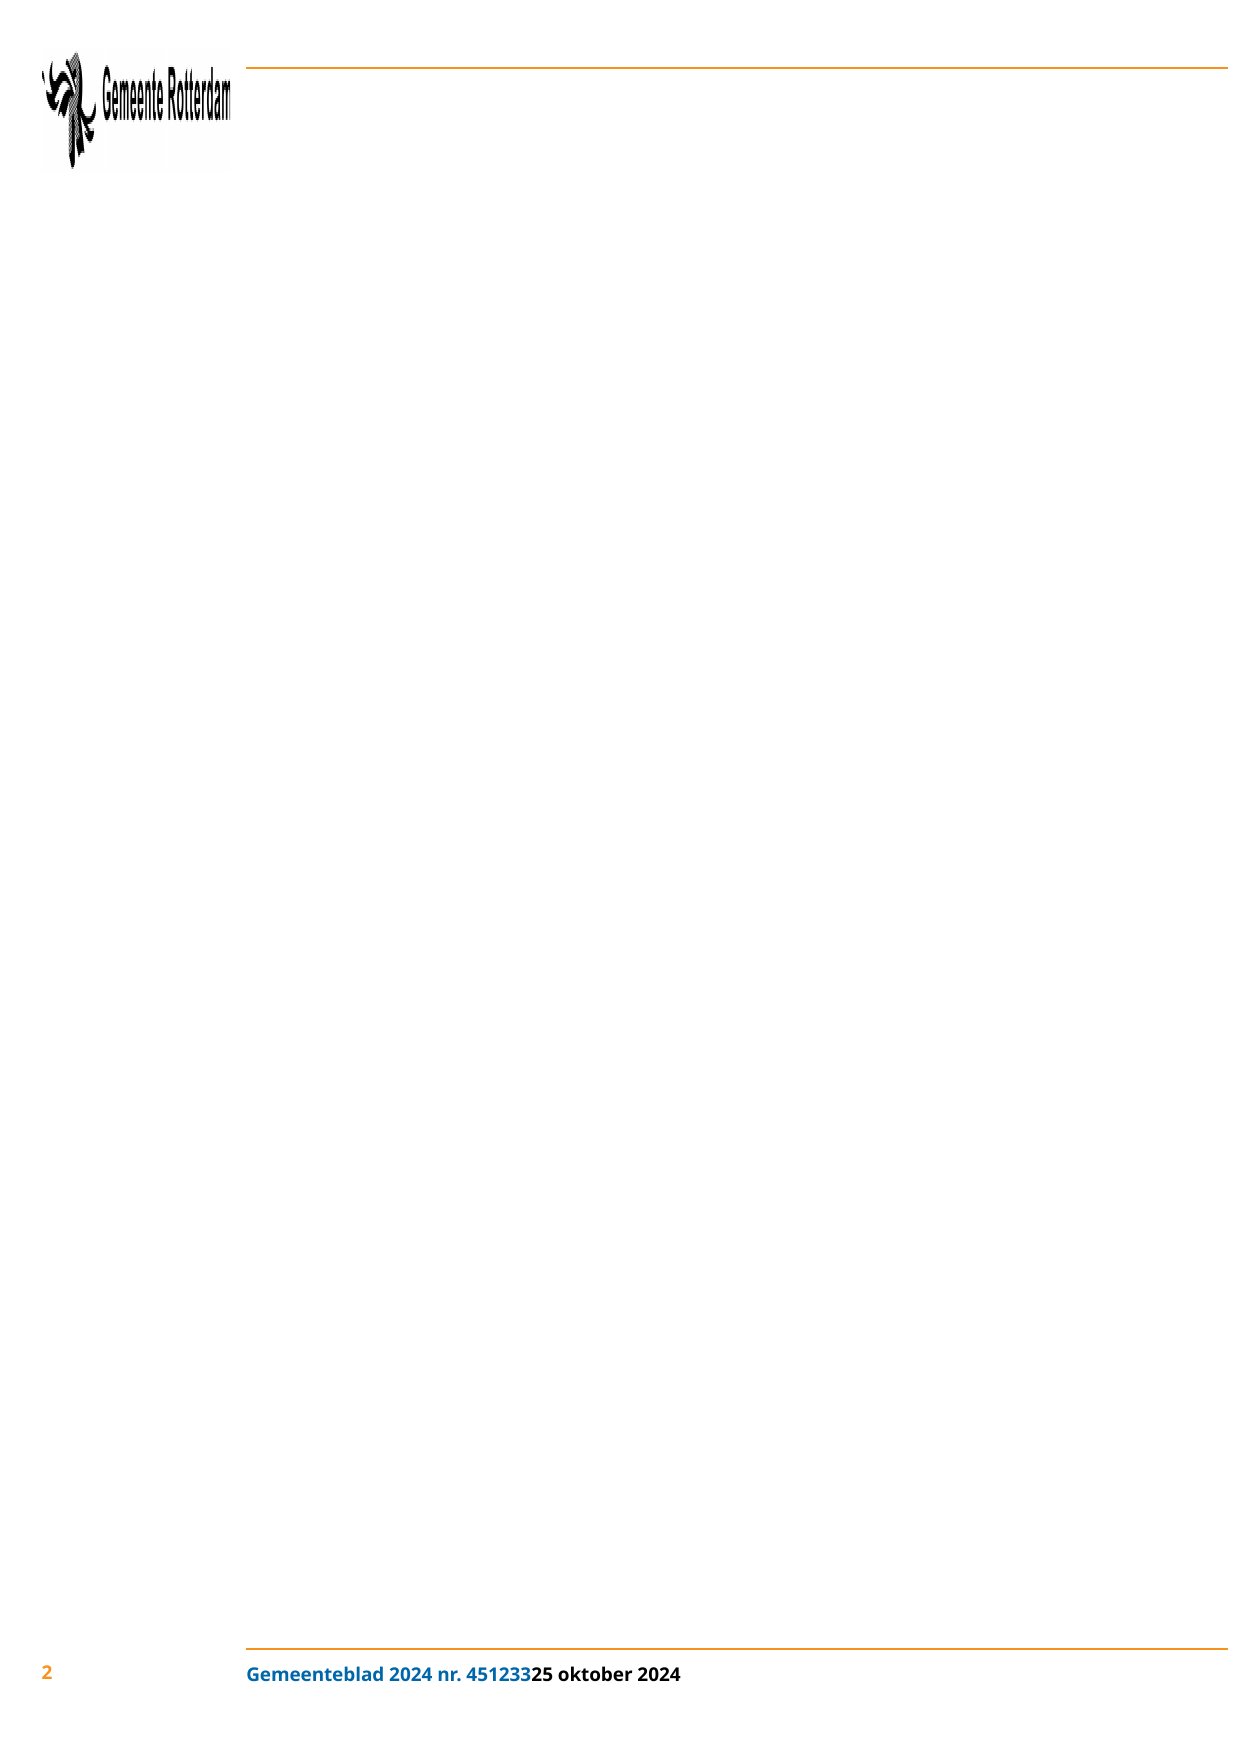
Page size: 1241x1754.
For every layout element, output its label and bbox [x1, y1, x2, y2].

picture [41, 47, 231, 172]
